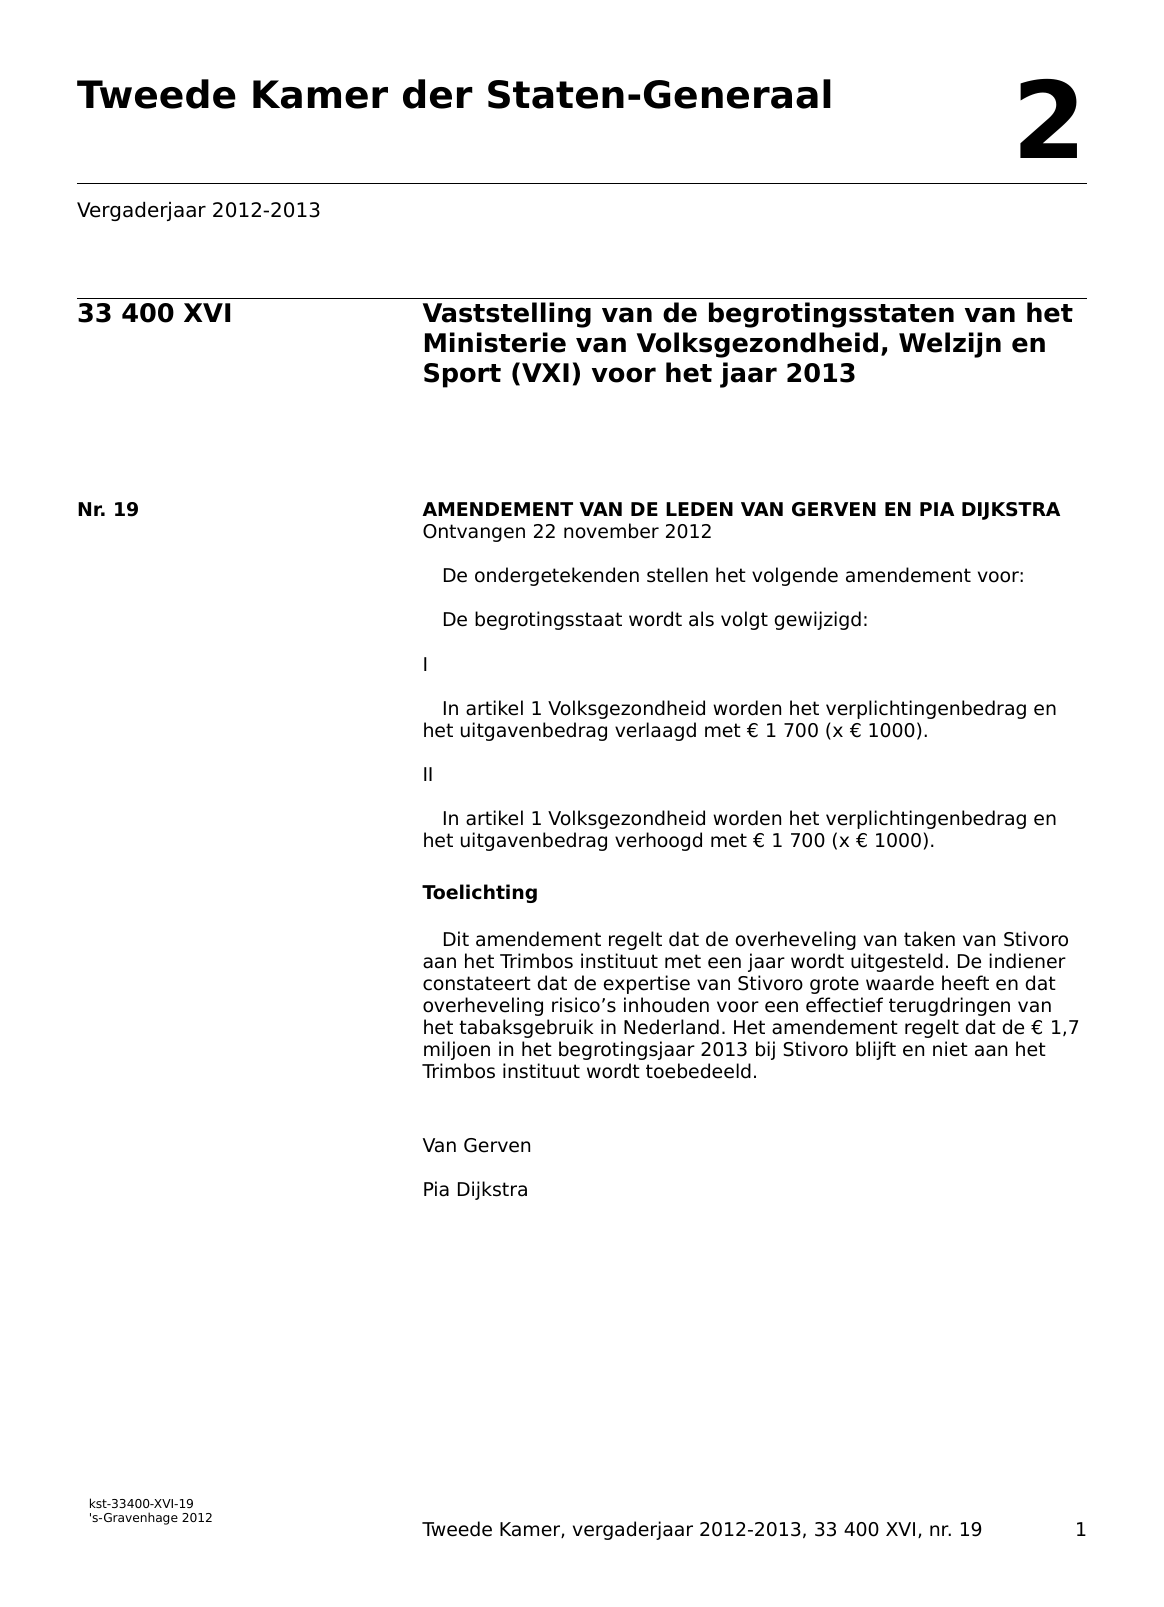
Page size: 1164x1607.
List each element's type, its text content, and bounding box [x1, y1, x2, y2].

subtitle Nr. 19 AMENDEMENT VAN DE LEDEN VAN GERVEN EN PIA DIJKSTRA [77, 499, 1087, 521]
table_cell Vergaderjaar 2012-2013 [77, 184, 1087, 298]
text Ontvangen 22 november 2012 [422, 521, 1087, 543]
table_header 2 [886, 59, 1087, 183]
text In artikel 1 Volksgezondheid worden het verplichtingenbedrag en het uitgavenbedrag verhoogd met € 1 700 (x € 1000). [422, 808, 1087, 852]
text II [422, 764, 1087, 786]
text Dit amendement regelt dat de overheveling van taken van Stivoro aan het Trimbos instituut met een jaar wordt uitgesteld. De indiener constateert dat de expertise van Stivoro grote waarde heeft en dat overheveling risico’s inhouden voor een effectief terugdringen van het tabaksgebruik in Nederland. Het amendement regelt dat de € 1,7 miljoen in het begrotingsjaar 2013 bij Stivoro blijft en niet aan het Trimbos instituut wordt toebedeeld. [422, 929, 1087, 1083]
text Van Gerven Pia Dijkstra [422, 1113, 1087, 1201]
text I [422, 653, 1087, 676]
text De ondergetekenden stellen het volgende amendement voor: [422, 565, 1087, 587]
table_header Tweede Kamer der Staten-Generaal [77, 59, 886, 183]
text 's-Gravenhage 2012 [88, 1511, 323, 1525]
subtitle 33 400 XVI Vaststelling van de begrotingsstaten van het Ministerie van Volksgezondheid, Welzijn en Sport (VXI) voor het jaar 2013 [77, 299, 1087, 388]
subtitle Toelichting [422, 882, 1087, 904]
text In artikel 1 Volksgezondheid worden het verplichtingenbedrag en het uitgavenbedrag verlaagd met € 1 700 (x € 1000). [422, 698, 1087, 742]
text De begrotingsstaat wordt als volgt gewijzigd: [422, 609, 1087, 631]
text kst-33400-XVI-19 [88, 1497, 323, 1511]
